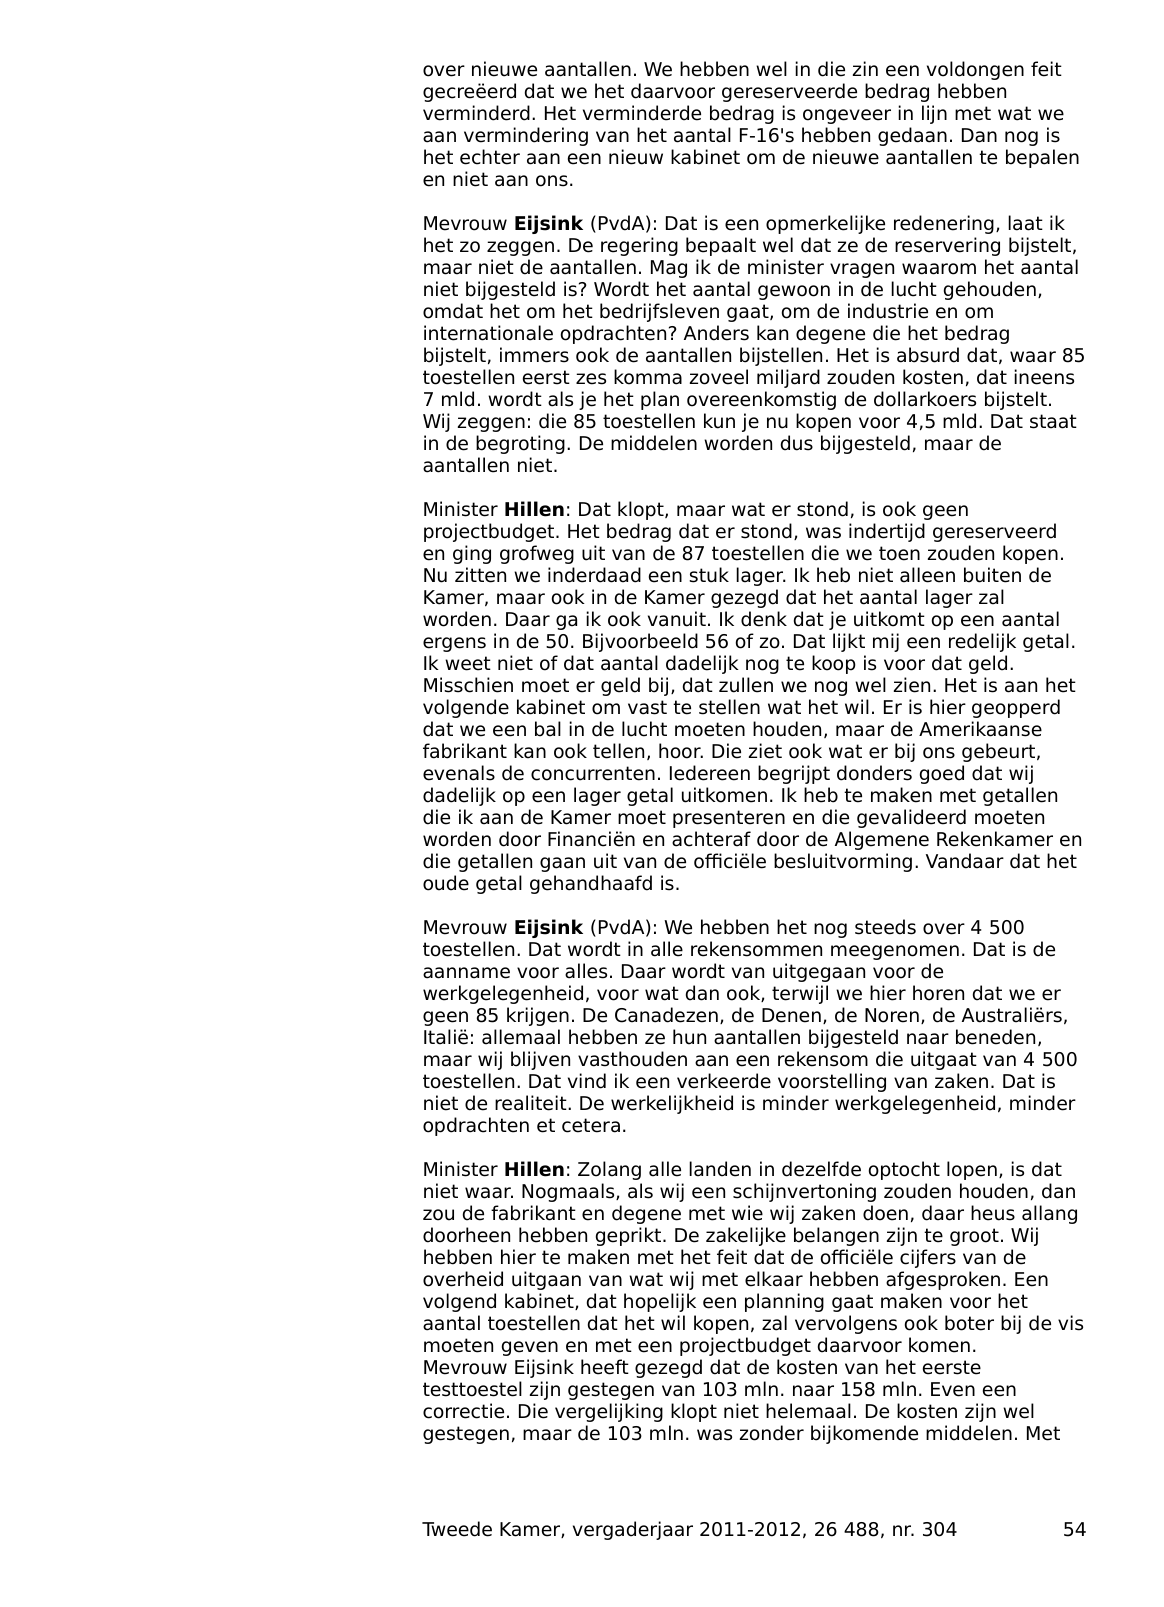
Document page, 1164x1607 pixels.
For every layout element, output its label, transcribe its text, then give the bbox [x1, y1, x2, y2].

text Minister Hillen: Dat klopt, maar wat er stond, is ook geen projectbudget. Het bedrag dat er stond, was indertijd gereserveerd en ging grofweg uit van de 87 toestellen die we toen zouden kopen. Nu zitten we inderdaad een stuk lager. Ik heb niet alleen buiten de Kamer, maar ook in de Kamer gezegd dat het aantal lager zal worden. Daar ga ik ook vanuit. Ik denk dat je uitkomt op een aantal ergens in de 50. Bijvoorbeeld 56 of zo. Dat lijkt mij een redelijk getal. Ik weet niet of dat aantal dadelijk nog te koop is voor dat geld. Misschien moet er geld bij, dat zullen we nog wel zien. Het is aan het volgende kabinet om vast te stellen wat het wil. Er is hier geopperd dat we een bal in de lucht moeten houden, maar de Amerikaanse fabrikant kan ook tellen, hoor. Die ziet ook wat er bij ons gebeurt, evenals de concurrenten. Iedereen begrijpt donders goed dat wij dadelijk op een lager getal uitkomen. Ik heb te maken met getallen die ik aan de Kamer moet presenteren en die gevalideerd moeten worden door Financiën en achteraf door de Algemene Rekenkamer en die getallen gaan uit van de officiële besluitvorming. Vandaar dat het oude getal gehandhaafd is. [422, 499, 1087, 895]
text over nieuwe aantallen. We hebben wel in die zin een voldongen feit gecreëerd dat we het daarvoor gereserveerde bedrag hebben verminderd. Het verminderde bedrag is ongeveer in lijn met wat we aan vermindering van het aantal F-16's hebben gedaan. Dan nog is het echter aan een nieuw kabinet om de nieuwe aantallen te bepalen en niet aan ons. [422, 59, 1087, 191]
text Mevrouw Eijsink heeft gezegd dat de kosten van het eerste testtoestel zijn gestegen van 103 mln. naar 158 mln. Even een correctie. Die vergelijking klopt niet helemaal. De kosten zijn wel gestegen, maar de 103 mln. was zonder bijkomende middelen. Met [422, 1357, 1087, 1444]
text Mevrouw Eijsink (PvdA): We hebben het nog steeds over 4 500 toestellen. Dat wordt in alle rekensommen meegenomen. Dat is de aanname voor alles. Daar wordt van uitgegaan voor de werkgelegenheid, voor wat dan ook, terwijl we hier horen dat we er geen 85 krijgen. De Canadezen, de Denen, de Noren, de Australiërs, Italië: allemaal hebben ze hun aantallen bijgesteld naar beneden, maar wij blijven vasthouden aan een rekensom die uitgaat van 4 500 toestellen. Dat vind ik een verkeerde voorstelling van zaken. Dat is niet de realiteit. De werkelijkheid is minder werkgelegenheid, minder opdrachten et cetera. [422, 917, 1087, 1137]
text Mevrouw Eijsink (PvdA): Dat is een opmerkelijke redenering, laat ik het zo zeggen. De regering bepaalt wel dat ze de reservering bijstelt, maar niet de aantallen. Mag ik de minister vragen waarom het aantal niet bijgesteld is? Wordt het aantal gewoon in de lucht gehouden, omdat het om het bedrijfsleven gaat, om de industrie en om internationale opdrachten? Anders kan degene die het bedrag bijstelt, immers ook de aantallen bijstellen. Het is absurd dat, waar 85 toestellen eerst zes komma zoveel miljard zouden kosten, dat ineens 7 mld. wordt als je het plan overeenkomstig de dollarkoers bijstelt. Wij zeggen: die 85 toestellen kun je nu kopen voor 4,5 mld. Dat staat in de begroting. De middelen worden dus bijgesteld, maar de aantallen niet. [422, 213, 1087, 477]
text Minister Hillen: Zolang alle landen in dezelfde optocht lopen, is dat niet waar. Nogmaals, als wij een schijnvertoning zouden houden, dan zou de fabrikant en degene met wie wij zaken doen, daar heus allang doorheen hebben geprikt. De zakelijke belangen zijn te groot. Wij hebben hier te maken met het feit dat de officiële cijfers van de overheid uitgaan van wat wij met elkaar hebben afgesproken. Een volgend kabinet, dat hopelijk een planning gaat maken voor het aantal toestellen dat het wil kopen, zal vervolgens ook boter bij de vis moeten geven en met een projectbudget daarvoor komen. [422, 1159, 1087, 1357]
